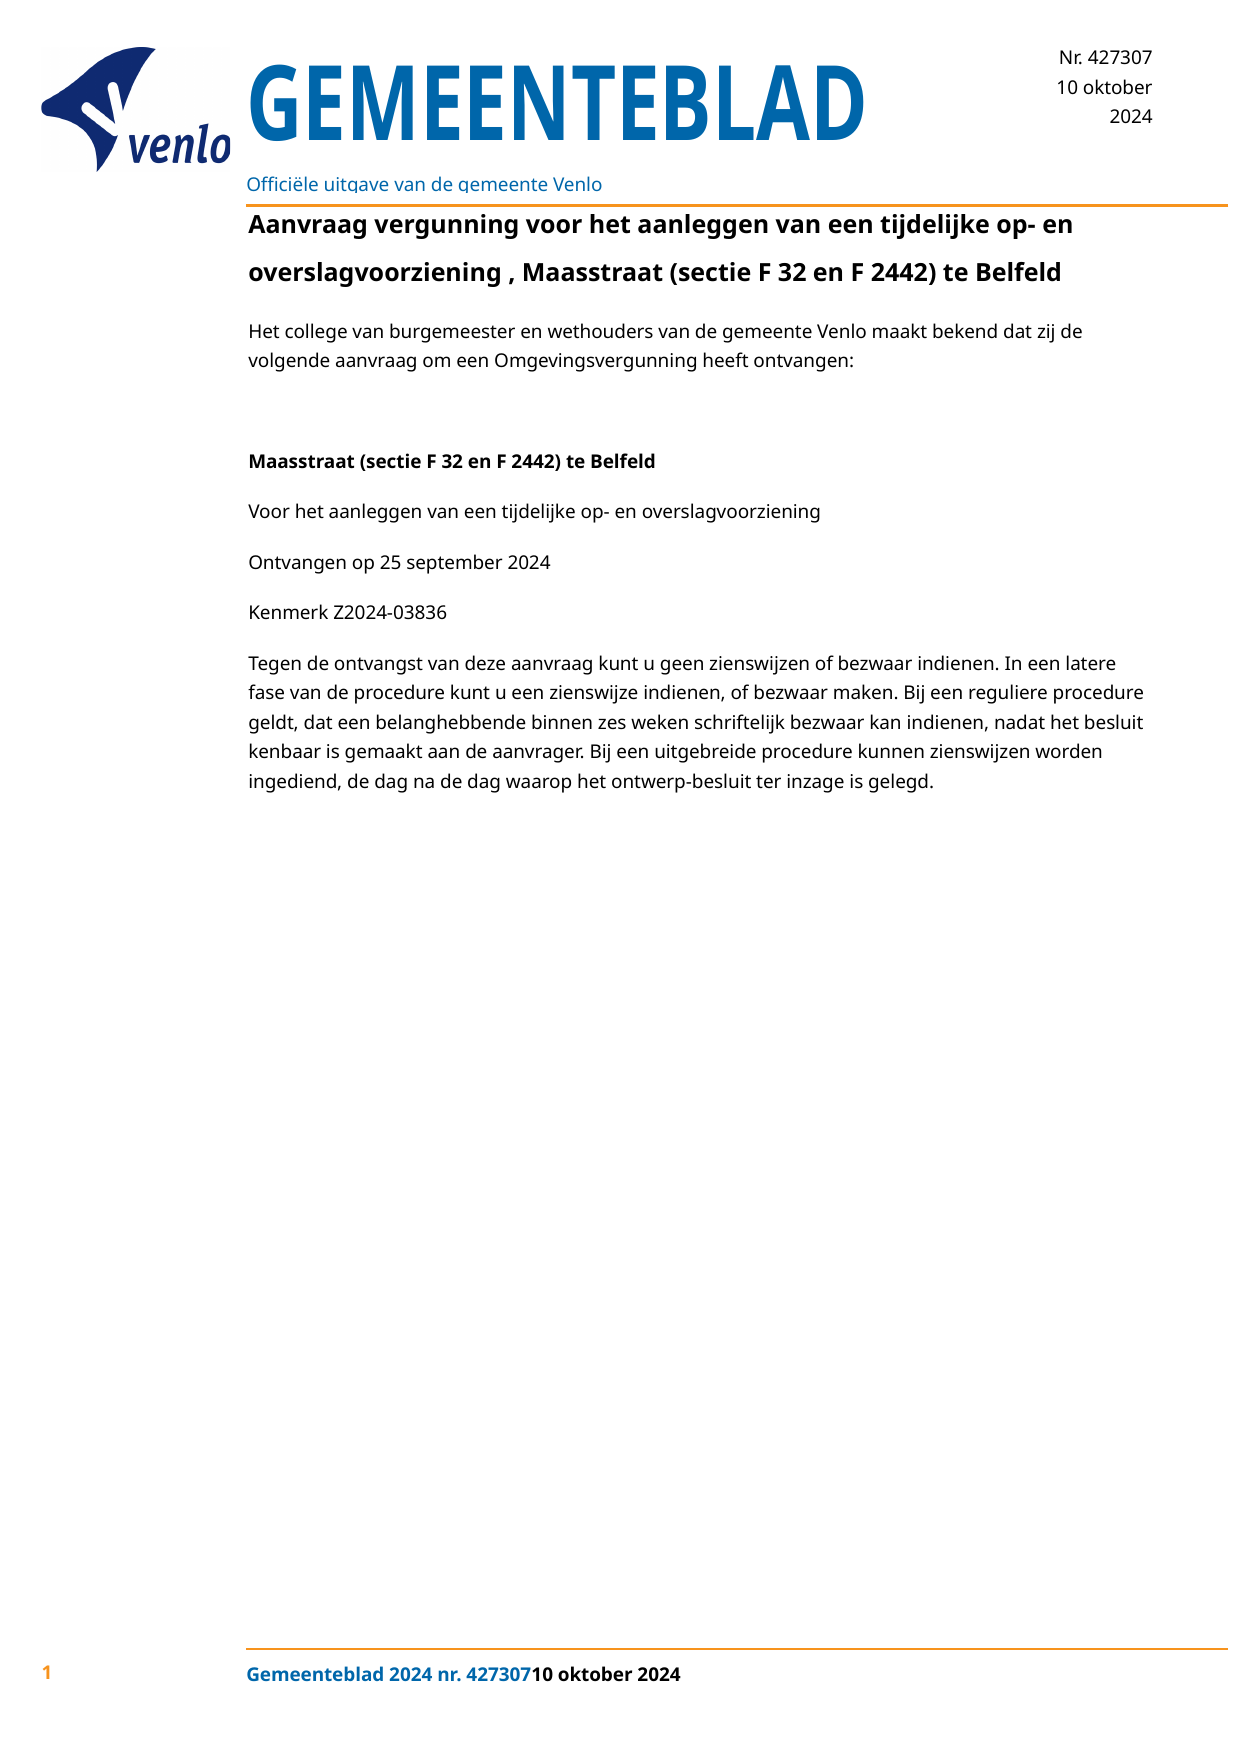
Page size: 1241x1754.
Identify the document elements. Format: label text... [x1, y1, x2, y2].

text Kenmerk Z2024-03836 [248, 599, 1152, 625]
text Aanvraag vergunning voor het aanleggen van een tijdelijke op- en overslagvoorziening , Maasstraat (sectie F 32 en F 2442) te Belfeld [248, 207, 1152, 288]
picture [41, 47, 231, 172]
text Tegen de ontvangst van deze aanvraag kunt u geen zienswijzen of bezwaar indienen. In een latere fase van de procedure kunt u een zienswijze indienen, of bezwaar maken. Bij een reguliere procedure geldt, dat een belanghebbende binnen zes weken schriftelijk bezwaar kan indienen, nadat het besluit kenbaar is gemaakt aan de aanvrager. Bij een uitgebreide procedure kunnen zienswijzen worden ingediend, de dag na de dag waarop het ontwerp-besluit ter inzage is gelegd. [248, 650, 1152, 794]
text Ontvangen op 25 september 2024 [248, 549, 1152, 575]
text Maasstraat (sectie F 32 en F 2442) te Belfeld [248, 448, 1152, 474]
text Voor het aanleggen van een tijdelijke op- en overslagvoorziening [248, 499, 1152, 524]
text Het college van burgemeester en wethouders van de gemeente Venlo maakt bekend dat zij de volgende aanvraag om een Omgevingsvergunning heeft ontvangen: [248, 318, 1152, 373]
